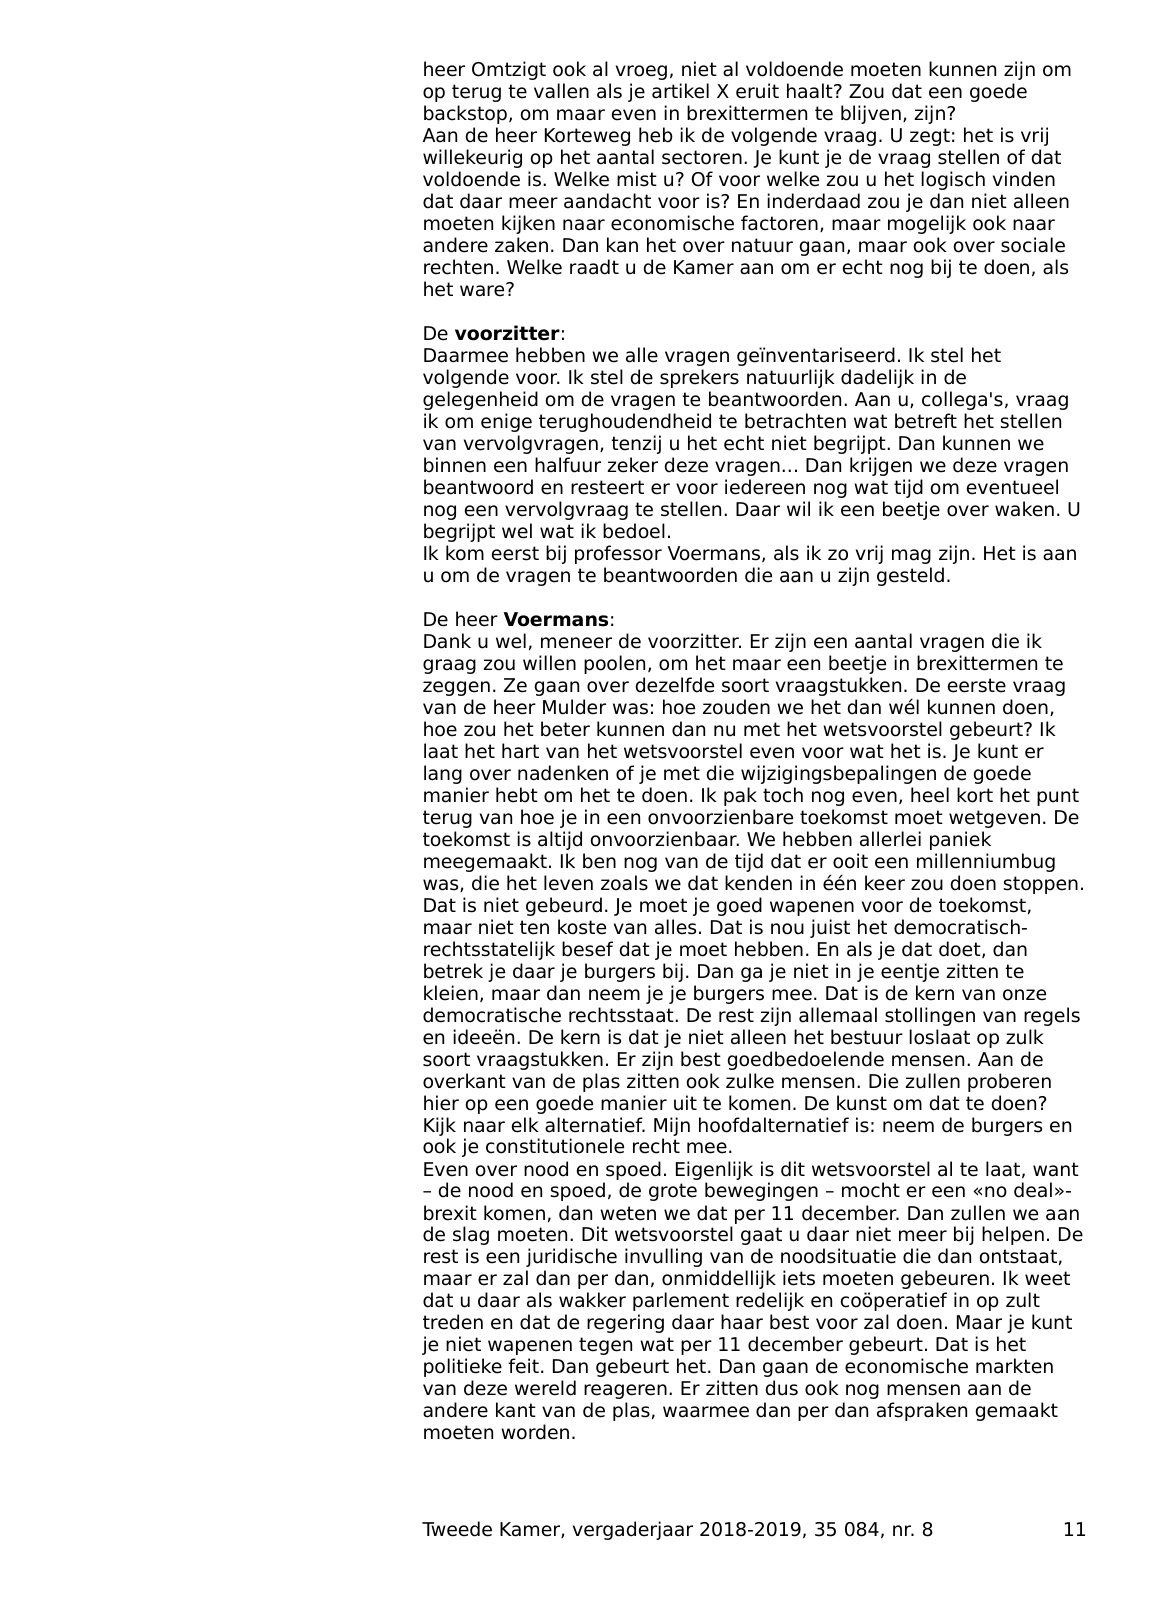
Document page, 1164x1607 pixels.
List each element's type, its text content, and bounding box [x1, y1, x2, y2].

text Ik kom eerst bij professor Voermans, als ik zo vrij mag zijn. Het is aan u om de vragen te beantwoorden die aan u zijn gesteld. [422, 543, 1087, 587]
text heer Omtzigt ook al vroeg, niet al voldoende moeten kunnen zijn om op terug te vallen als je artikel X eruit haalt? Zou dat een goede backstop, om maar even in brexittermen te blijven, zijn? [422, 59, 1087, 125]
text Aan de heer Korteweg heb ik de volgende vraag. U zegt: het is vrij willekeurig op het aantal sectoren. Je kunt je de vraag stellen of dat voldoende is. Welke mist u? Of voor welke zou u het logisch vinden dat daar meer aandacht voor is? En inderdaad zou je dan niet alleen moeten kijken naar economische factoren, maar mogelijk ook naar andere zaken. Dan kan het over natuur gaan, maar ook over sociale rechten. Welke raadt u de Kamer aan om er echt nog bij te doen, als het ware? [422, 125, 1087, 301]
text Daarmee hebben we alle vragen geïnventariseerd. Ik stel het volgende voor. Ik stel de sprekers natuurlijk dadelijk in de gelegenheid om de vragen te beantwoorden. Aan u, collega's, vraag ik om enige terughoudendheid te betrachten wat betreft het stellen van vervolgvragen, tenzij u het echt niet begrijpt. Dan kunnen we binnen een halfuur zeker deze vragen... Dan krijgen we deze vragen beantwoord en resteert er voor iedereen nog wat tijd om eventueel nog een vervolgvraag te stellen. Daar wil ik een beetje over waken. U begrijpt wel wat ik bedoel. [422, 345, 1087, 543]
text Even over nood en spoed. Eigenlijk is dit wetsvoorstel al te laat, want – de nood en spoed, de grote bewegingen – mocht er een «no deal»-brexit komen, dan weten we dat per 11 december. Dan zullen we aan de slag moeten. Dit wetsvoorstel gaat u daar niet meer bij helpen. De rest is een juridische invulling van de noodsituatie die dan ontstaat, maar er zal dan per dan, onmiddellijk iets moeten gebeuren. Ik weet dat u daar als wakker parlement redelijk en coöperatief in op zult treden en dat de regering daar haar best voor zal doen. Maar je kunt je niet wapenen tegen wat per 11 december gebeurt. Dat is het politieke feit. Dan gebeurt het. Dan gaan de economische markten van deze wereld reageren. Er zitten dus ook nog mensen aan de andere kant van de plas, waarmee dan per dan afspraken gemaakt moeten worden. [422, 1158, 1087, 1444]
text De heer Voermans: [422, 609, 1087, 631]
text Dank u wel, meneer de voorzitter. Er zijn een aantal vragen die ik graag zou willen poolen, om het maar een beetje in brexittermen te zeggen. Ze gaan over dezelfde soort vraagstukken. De eerste vraag van de heer Mulder was: hoe zouden we het dan wél kunnen doen, hoe zou het beter kunnen dan nu met het wetsvoorstel gebeurt? Ik laat het hart van het wetsvoorstel even voor wat het is. Je kunt er lang over nadenken of je met die wijzigingsbepalingen de goede manier hebt om het te doen. Ik pak toch nog even, heel kort het punt terug van hoe je in een onvoorzienbare toekomst moet wetgeven. De toekomst is altijd onvoorzienbaar. We hebben allerlei paniek meegemaakt. Ik ben nog van de tijd dat er ooit een millenniumbug was, die het leven zoals we dat kenden in één keer zou doen stoppen. Dat is niet gebeurd. Je moet je goed wapenen voor de toekomst, maar niet ten koste van alles. Dat is nou juist het democratisch-rechtsstatelijk besef dat je moet hebben. En als je dat doet, dan betrek je daar je burgers bij. Dan ga je niet in je eentje zitten te kleien, maar dan neem je je burgers mee. Dat is de kern van onze democratische rechtsstaat. De rest zijn allemaal stollingen van regels en ideeën. De kern is dat je niet alleen het bestuur loslaat op zulk soort vraagstukken. Er zijn best goedbedoelende mensen. Aan de overkant van de plas zitten ook zulke mensen. Die zullen proberen hier op een goede manier uit te komen. De kunst om dat te doen? Kijk naar elk alternatief. Mijn hoofdalternatief is: neem de burgers en ook je constitutionele recht mee. [422, 631, 1087, 1158]
text De voorzitter: [422, 323, 1087, 345]
